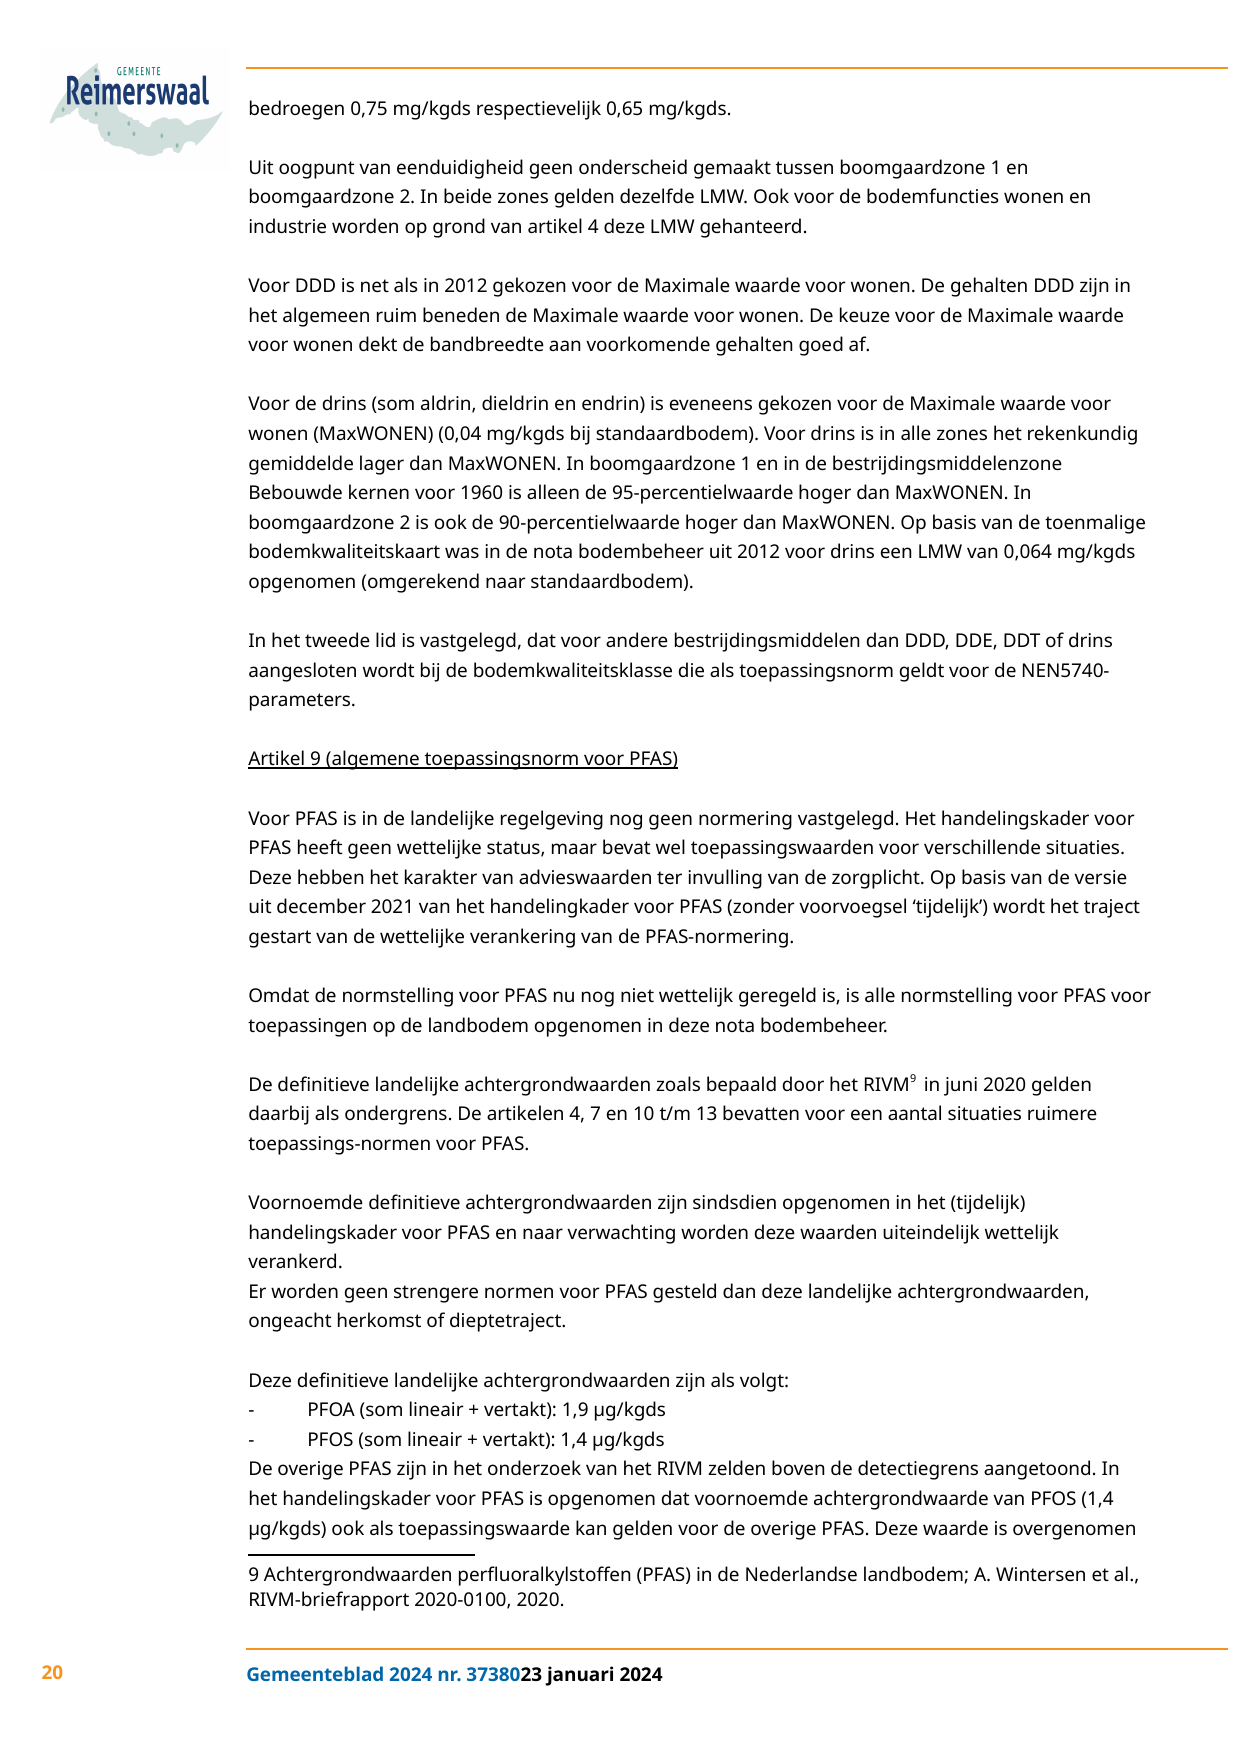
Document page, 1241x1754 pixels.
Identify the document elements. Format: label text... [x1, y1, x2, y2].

text Voor de drins (som aldrin, dieldrin en endrin) is eveneens gekozen voor de Maximale waarde voor wonen (MaxWONEN) (0,04 mg/kgds bij standaardbodem). Voor drins is in alle zones het rekenkundig gemiddelde lager dan MaxWONEN. In boomgaardzone 1 en in de bestrijdingsmiddelenzone Bebouwde kernen voor 1960 is alleen de 95-percentielwaarde hoger dan MaxWONEN. In boomgaardzone 2 is ook de 90-percentielwaarde hoger dan MaxWONEN. Op basis van de toenmalige bodemkwaliteitskaart was in de nota bodembeheer uit 2012 voor drins een LMW van 0,064 mg/kgds opgenomen (omgerekend naar standaardbodem). [248, 391, 1152, 594]
text De overige PFAS zijn in het onderzoek van het RIVM zelden boven de detectiegrens aangetoond. In het handelingskader voor PFAS is opgenomen dat voornoemde achtergrondwaarde van PFOS (1,4 μg/kgds) ook als toepassingswaarde kan gelden voor de overige PFAS. Deze waarde is overgenomen [248, 1456, 1152, 1541]
text Voornoemde definitieve achtergrondwaarden zijn sindsdien opgenomen in het (tijdelijk) handelingskader voor PFAS en naar verwachting worden deze waarden uiteindelijk wettelijk verankerd. [248, 1189, 1152, 1274]
text Voor DDD is net als in 2012 gekozen voor de Maximale waarde voor wonen. De gehalten DDD zijn in het algemeen ruim beneden de Maximale waarde voor wonen. De keuze voor de Maximale waarde voor wonen dekt de bandbreedte aan voorkomende gehalten goed af. [248, 272, 1152, 357]
text bedroegen 0,75 mg/kgds respectievelijk 0,65 mg/kgds. [248, 95, 1152, 121]
text Er worden geen strengere normen voor PFAS gesteld dan deze landelijke achtergrondwaarden, ongeacht herkomst of dieptetraject. [248, 1278, 1152, 1333]
list PFOS (som lineair + vertakt): 1,4 μg/kgds [248, 1426, 1152, 1452]
picture [41, 47, 231, 172]
text Artikel 9 (algemene toepassingsnorm voor PFAS) [248, 746, 1152, 771]
list PFOA (som lineair + vertakt): 1,9 μg/kgds [248, 1396, 1152, 1422]
text Voor PFAS is in de landelijke regelgeving nog geen normering vastgelegd. Het handelingskader voor PFAS heeft geen wettelijke status, maar bevat wel toepassingswaarden voor verschillende situaties. Deze hebben het karakter van advieswaarden ter invulling van de zorgplicht. Op basis van de versie uit december 2021 van het handelingkader voor PFAS (zonder voorvoegsel ‘tijdelijk’) wordt het traject gestart van de wettelijke verankering van de PFAS-normering. [248, 805, 1152, 949]
text De definitieve landelijke achtergrondwaarden zoals bepaald door het RIVM in juni 2020 gelden daarbij als ondergrens. De artikelen 4, 7 en 10 t/m 13 bevatten voor een aantal situaties ruimere toepassings-normen voor PFAS. [248, 1071, 1152, 1156]
text Omdat de normstelling voor PFAS nu nog niet wettelijk geregeld is, is alle normstelling voor PFAS voor toepassingen op de landbodem opgenomen in deze nota bodembeheer. [248, 982, 1152, 1038]
text Deze definitieve landelijke achtergrondwaarden zijn als volgt: [248, 1367, 1152, 1393]
text In het tweede lid is vastgelegd, dat voor andere bestrijdingsmiddelen dan DDD, DDE, DDT of drins aangesloten wordt bij de bodemkwaliteitsklasse die als toepassingsnorm geldt voor de NEN5740-parameters. [248, 627, 1152, 712]
text Uit oogpunt van eenduidigheid geen onderscheid gemaakt tussen boomgaardzone 1 en boomgaardzone 2. In beide zones gelden dezelfde LMW. Ook voor de bodemfuncties wonen en industrie worden op grond van artikel 4 deze LMW gehanteerd. [248, 154, 1152, 239]
text Achtergrondwaarden perfluoralkylstoffen (PFAS) in de Nederlandse landbodem; A. Wintersen et al., RIVM-briefrapport 2020-0100, 2020. [248, 1561, 1152, 1612]
